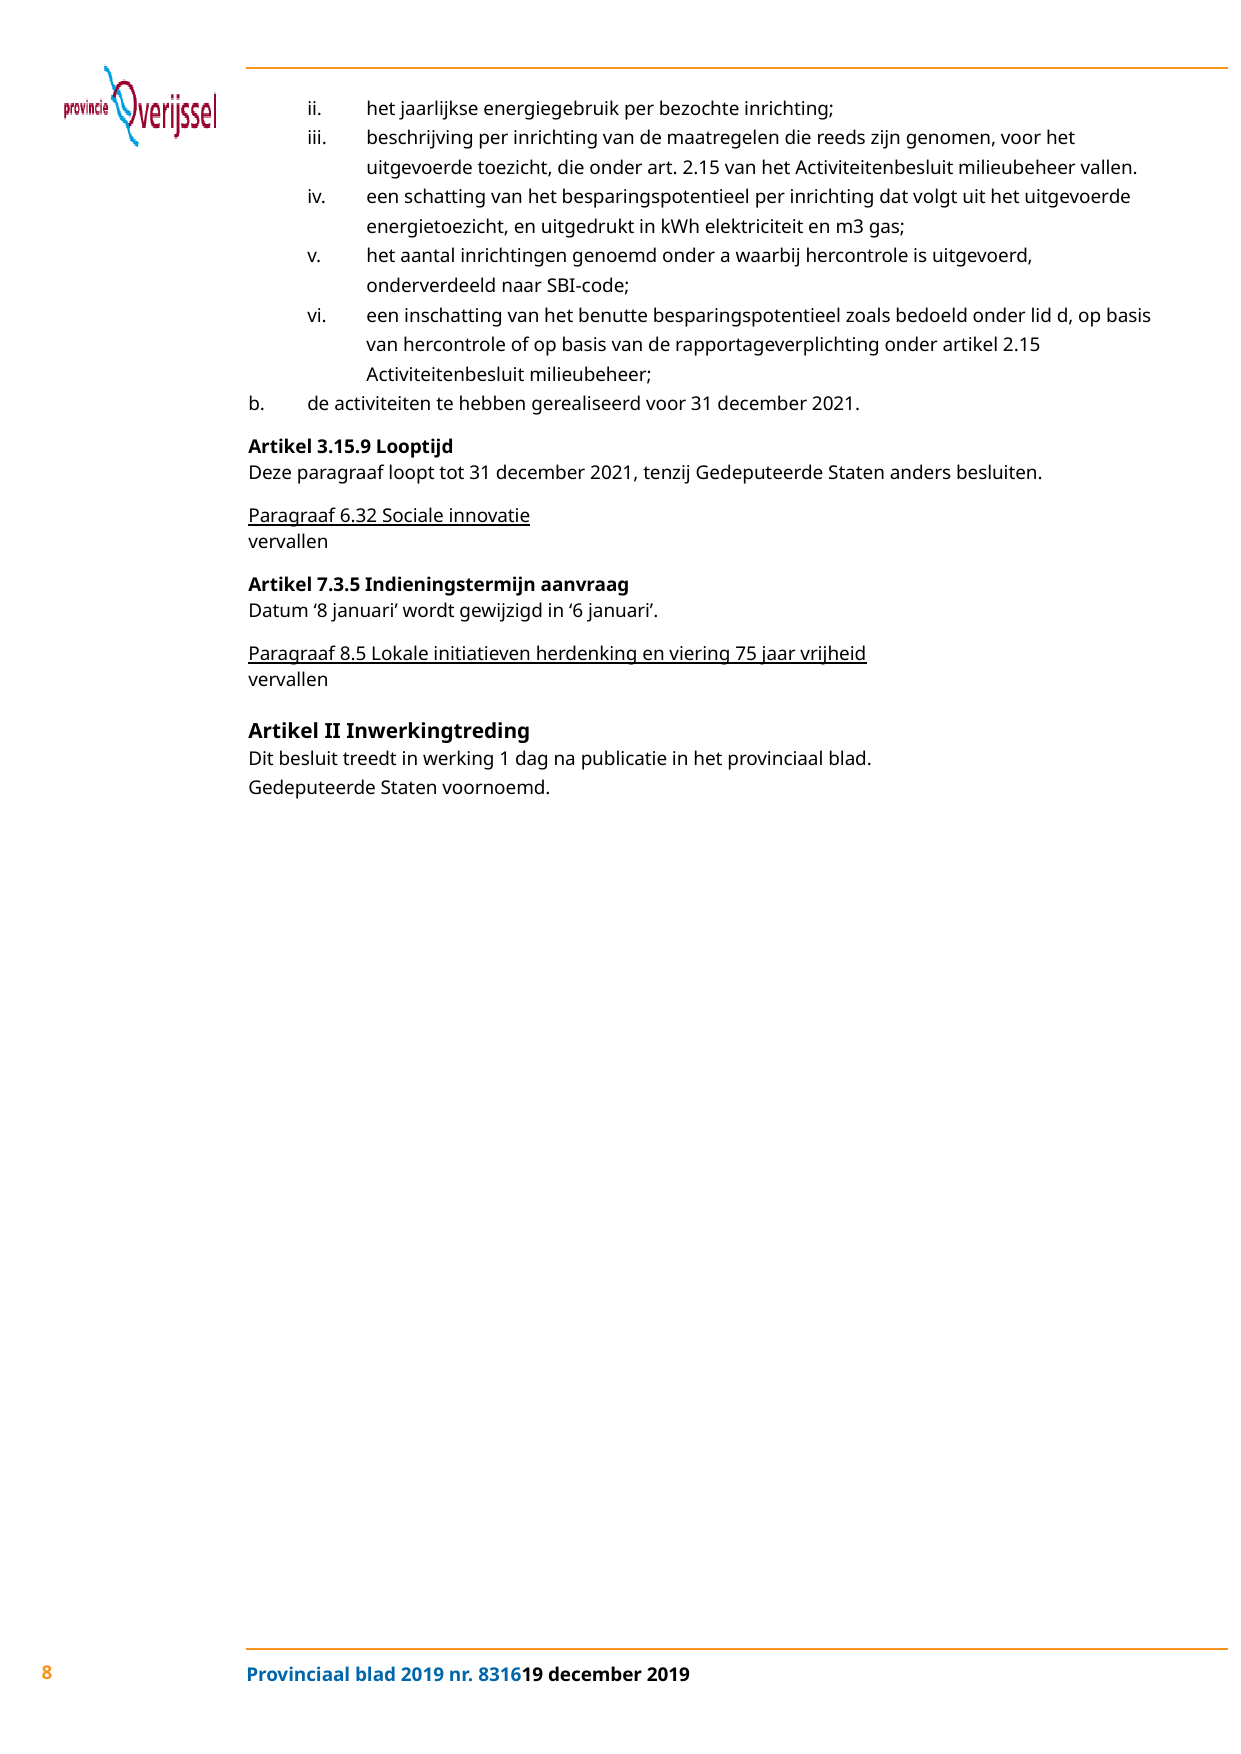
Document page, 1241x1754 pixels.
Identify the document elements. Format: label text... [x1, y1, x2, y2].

list een inschatting van het benutte besparingspotentieel zoals bedoeld onder lid d, op basis van hercontrole of op basis van de rapportageverplichting onder artikel 2.15 Activiteitenbesluit milieubeheer; [307, 302, 1152, 387]
list het aantal inrichtingen genoemd onder a waarbij hercontrole is uitgevoerd, onderverdeeld naar SBI-code; [307, 243, 1152, 298]
text Gedeputeerde Staten voornoemd. [248, 774, 1152, 800]
text Paragraaf 8.5 Lokale initiatieven herdenking en viering 75 jaar vrijheid [248, 640, 1152, 666]
text Artikel 7.3.5 Indieningstermijn aanvraag [248, 571, 1152, 597]
text Deze paragraaf loopt tot 31 december 2021, tenzij Gedeputeerde Staten anders besluiten. [248, 459, 1152, 485]
picture [41, 47, 231, 172]
text vervallen [248, 666, 1152, 692]
list beschrijving per inrichting van de maatregelen die reeds zijn genomen, voor het uitgevoerde toezicht, die onder art. 2.15 van het Activiteitenbesluit milieubeheer vallen. [307, 124, 1152, 180]
text Artikel II Inwerkingtreding [248, 716, 1152, 745]
text Datum ‘8 januari’ wordt gewijzigd in ‘6 januari’. [248, 597, 1152, 623]
text Dit besluit treedt in werking 1 dag na publicatie in het provinciaal blad. [248, 745, 1152, 771]
text Paragraaf 6.32 Sociale innovatie [248, 503, 1152, 528]
text vervallen [248, 528, 1152, 554]
list de activiteiten te hebben gerealiseerd voor 31 december 2021. [248, 391, 1152, 416]
list het jaarlijkse energiegebruik per bezochte inrichting; [307, 95, 1152, 121]
list een schatting van het besparingspotentieel per inrichting dat volgt uit het uitgevoerde energietoezicht, en uitgedrukt in kWh elektriciteit en m3 gas; [307, 183, 1152, 239]
text Artikel 3.15.9 Looptijd [248, 434, 1152, 459]
